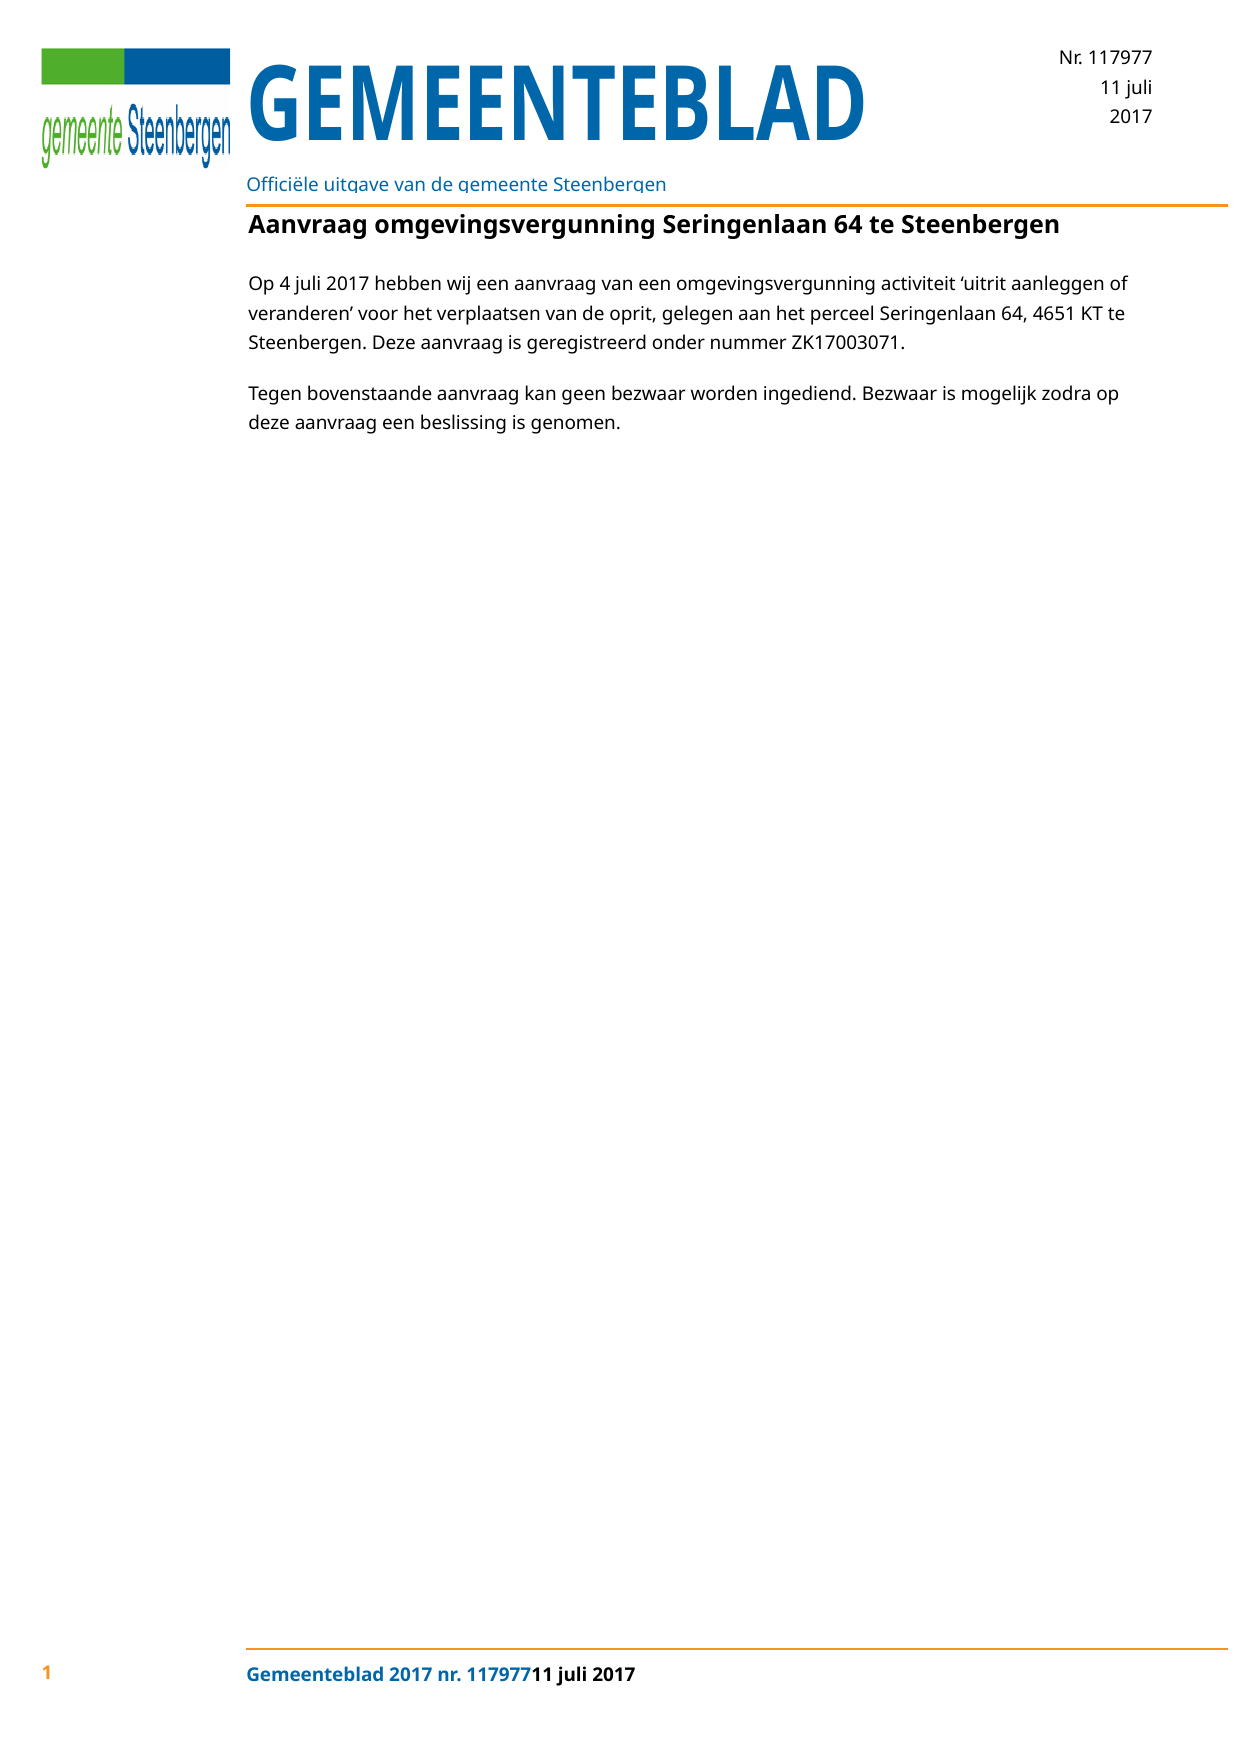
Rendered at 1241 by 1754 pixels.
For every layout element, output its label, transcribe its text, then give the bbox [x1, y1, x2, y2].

picture [41, 47, 231, 172]
text Op 4 juli 2017 hebben wij een aanvraag van een omgevingsvergunning activiteit ‘uitrit aanleggen of veranderen’ voor het verplaatsen van de oprit, gelegen aan het perceel Seringenlaan 64, 4651 KT te Steenbergen. Deze aanvraag is geregistreerd onder nummer ZK17003071. [248, 270, 1152, 355]
text Aanvraag omgevingsvergunning Seringenlaan 64 te Steenbergen [248, 207, 1152, 241]
text Tegen bovenstaande aanvraag kan geen bezwaar worden ingediend. Bezwaar is mogelijk zodra op deze aanvraag een beslissing is genomen. [248, 380, 1152, 435]
